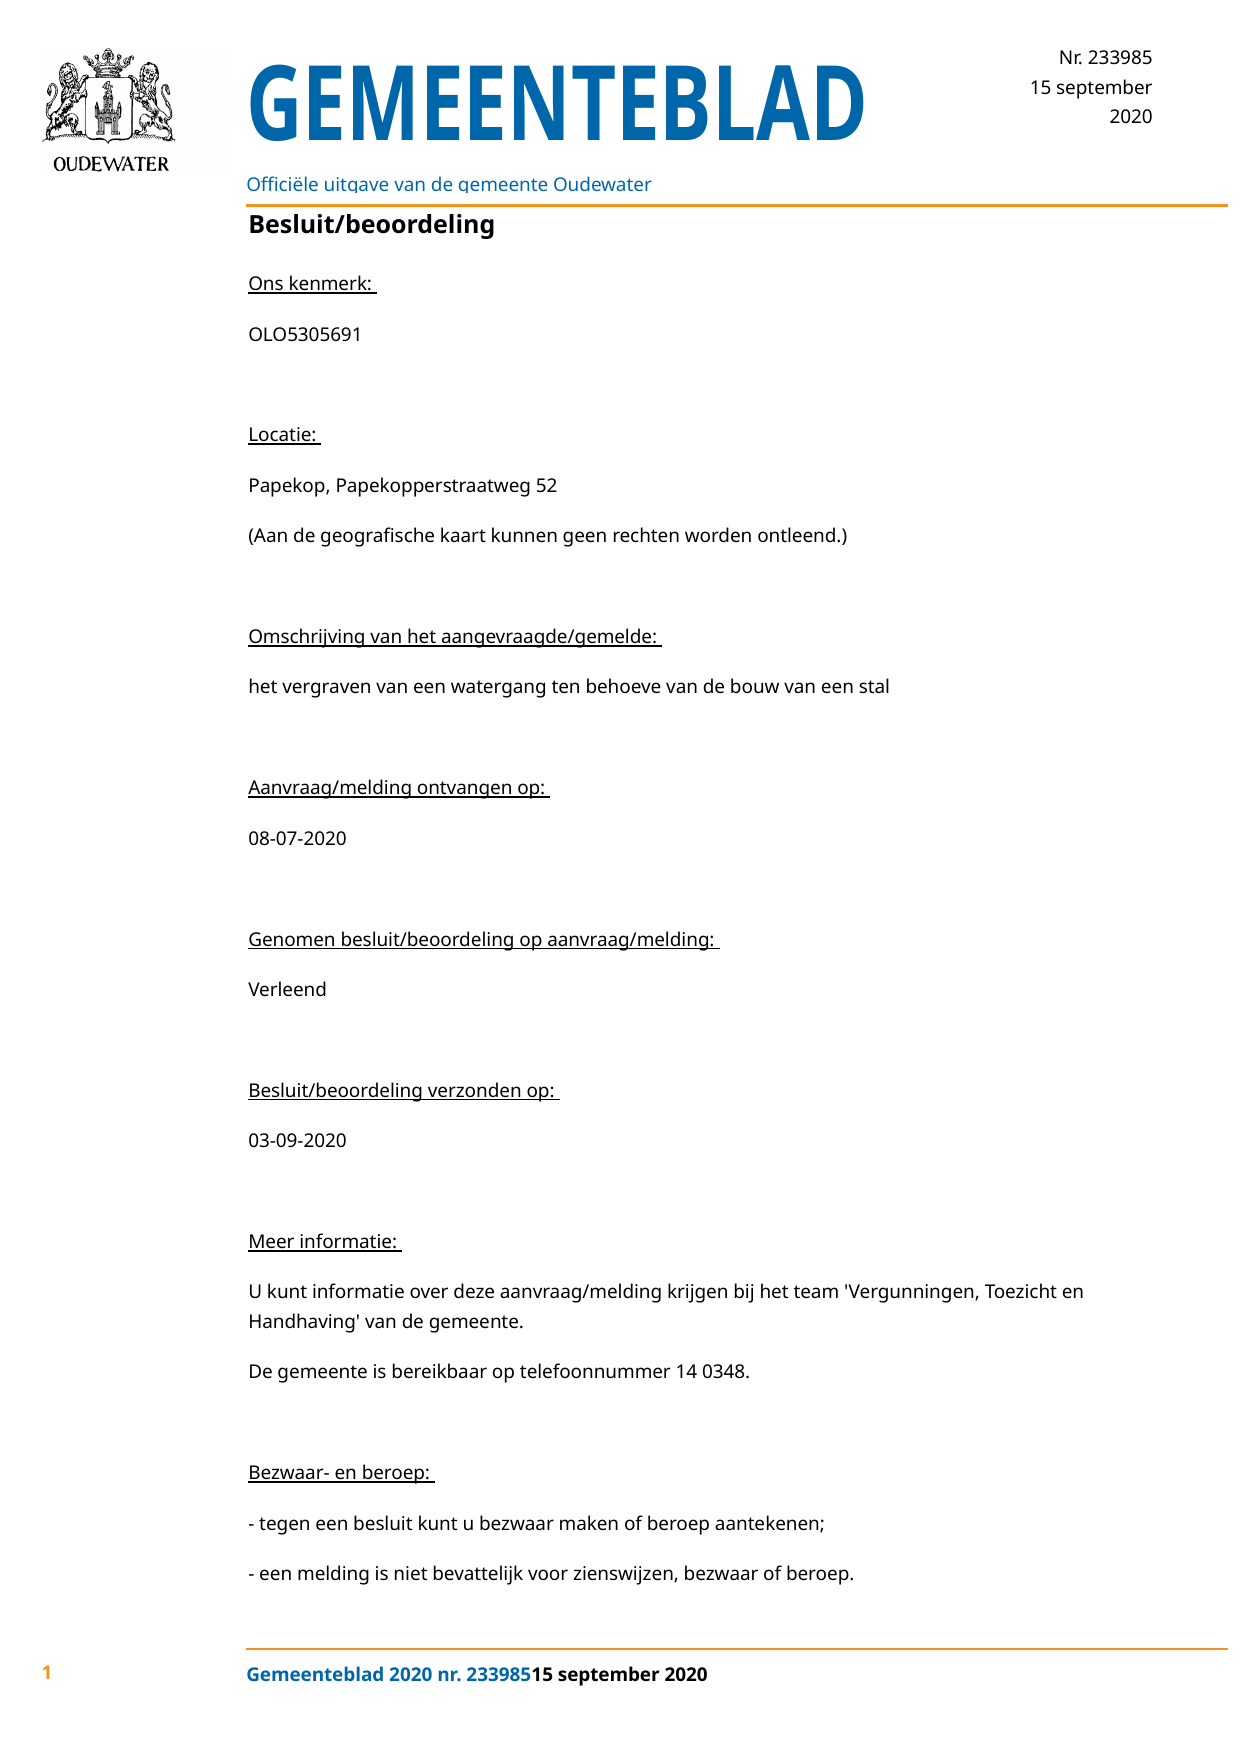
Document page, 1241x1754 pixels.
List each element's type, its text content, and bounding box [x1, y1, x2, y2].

text Aanvraag/melding ontvangen op: [248, 774, 1152, 800]
text Besluit/beoordeling [248, 207, 1152, 241]
text De gemeente is bereikbaar op telefoonnummer 14 0348. [248, 1359, 1152, 1384]
text Omschrijving van het aangevraagde/gemelde: [248, 623, 1152, 649]
text Ons kenmerk: [248, 270, 1152, 296]
text 03-09-2020 [248, 1127, 1152, 1153]
text het vergraven van een watergang ten behoeve van de bouw van een stal [248, 674, 1152, 699]
text U kunt informatie over deze aanvraag/melding krijgen bij het team 'Vergunningen, Toezicht en Handhaving' van de gemeente. [248, 1279, 1152, 1334]
text Papekop, Papekopperstraatweg 52 [248, 472, 1152, 498]
text Besluit/beoordeling verzonden op: [248, 1077, 1152, 1103]
text - tegen een besluit kunt u bezwaar maken of beroep aantekenen; [248, 1510, 1152, 1536]
picture [41, 47, 231, 172]
text Locatie: [248, 422, 1152, 447]
text 08-07-2020 [248, 825, 1152, 851]
text Bezwaar- en beroep: [248, 1459, 1152, 1485]
text Meer informatie: [248, 1228, 1152, 1254]
text Genomen besluit/beoordeling op aanvraag/melding: [248, 926, 1152, 951]
text OLO5305691 [248, 321, 1152, 346]
text (Aan de geografische kaart kunnen geen rechten worden ontleend.) [248, 522, 1152, 548]
text Verleend [248, 976, 1152, 1002]
text - een melding is niet bevattelijk voor zienswijzen, bezwaar of beroep. [248, 1560, 1152, 1586]
